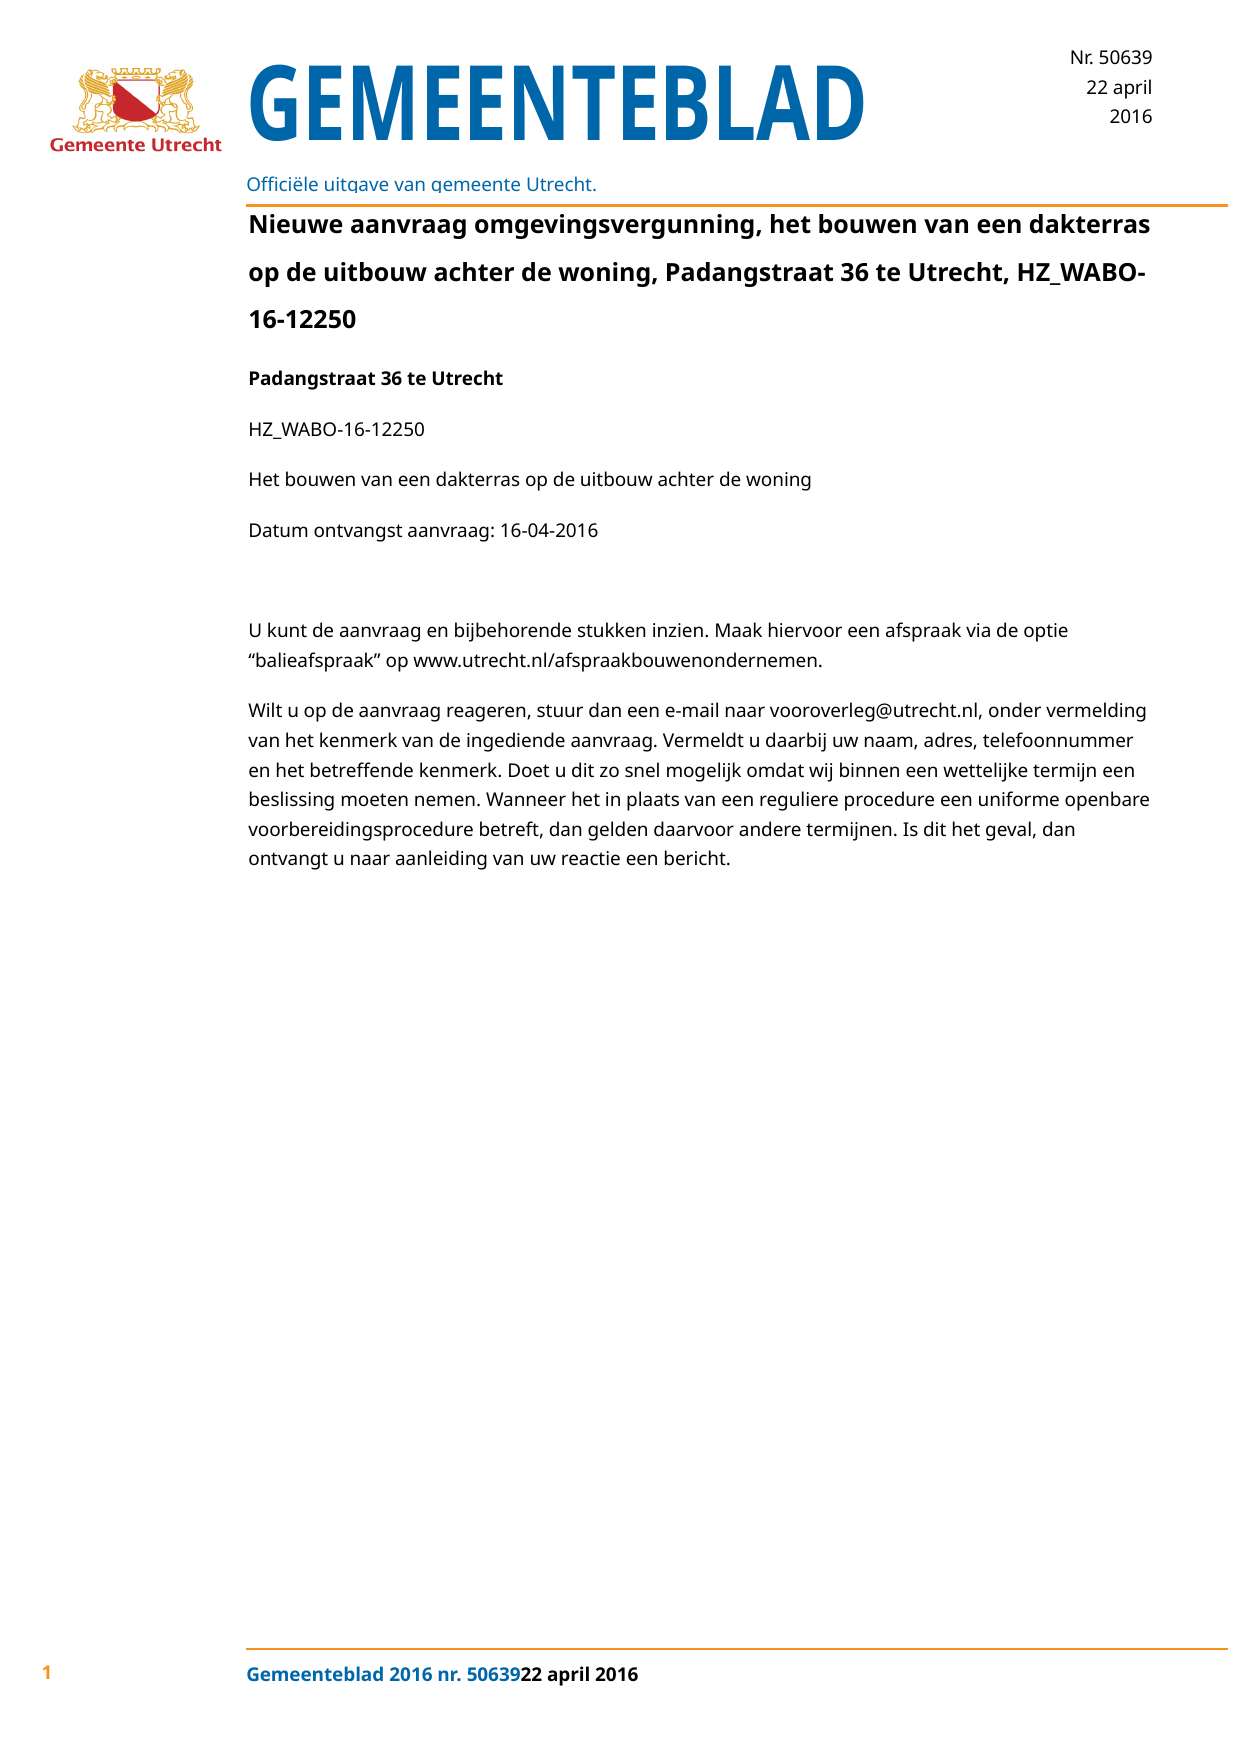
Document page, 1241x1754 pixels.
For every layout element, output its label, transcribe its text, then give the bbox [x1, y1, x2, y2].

text Het bouwen van een dakterras op de uitbouw achter de woning [248, 466, 1152, 492]
text Datum ontvangst aanvraag: 16-04-2016 [248, 517, 1152, 542]
text Nieuwe aanvraag omgevingsvergunning, het bouwen van een dakterras op de uitbouw achter de woning, Padangstraat 36 te Utrecht, HZ_WABO-16-12250 [248, 207, 1152, 336]
text Padangstraat 36 te Utrecht [248, 366, 1152, 391]
text U kunt de aanvraag en bijbehorende stukken inzien. Maak hiervoor een afspraak via de optie “balieafspraak” op www.utrecht.nl/afspraakbouwenondernemen. [248, 618, 1152, 673]
picture [41, 47, 231, 172]
text HZ_WABO-16-12250 [248, 416, 1152, 442]
text Wilt u op de aanvraag reageren, stuur dan een e-mail naar vooroverleg@utrecht.nl, onder vermelding van het kenmerk van de ingediende aanvraag. Vermeldt u daarbij uw naam, adres, telefoonnummer en het betreffende kenmerk. Doet u dit zo snel mogelijk omdat wij binnen een wettelijke termijn een beslissing moeten nemen. Wanneer het in plaats van een reguliere procedure een uniforme openbare voorbereidingsprocedure betreft, dan gelden daarvoor andere termijnen. Is dit het geval, dan ontvangt u naar aanleiding van uw reactie een bericht. [248, 698, 1152, 871]
